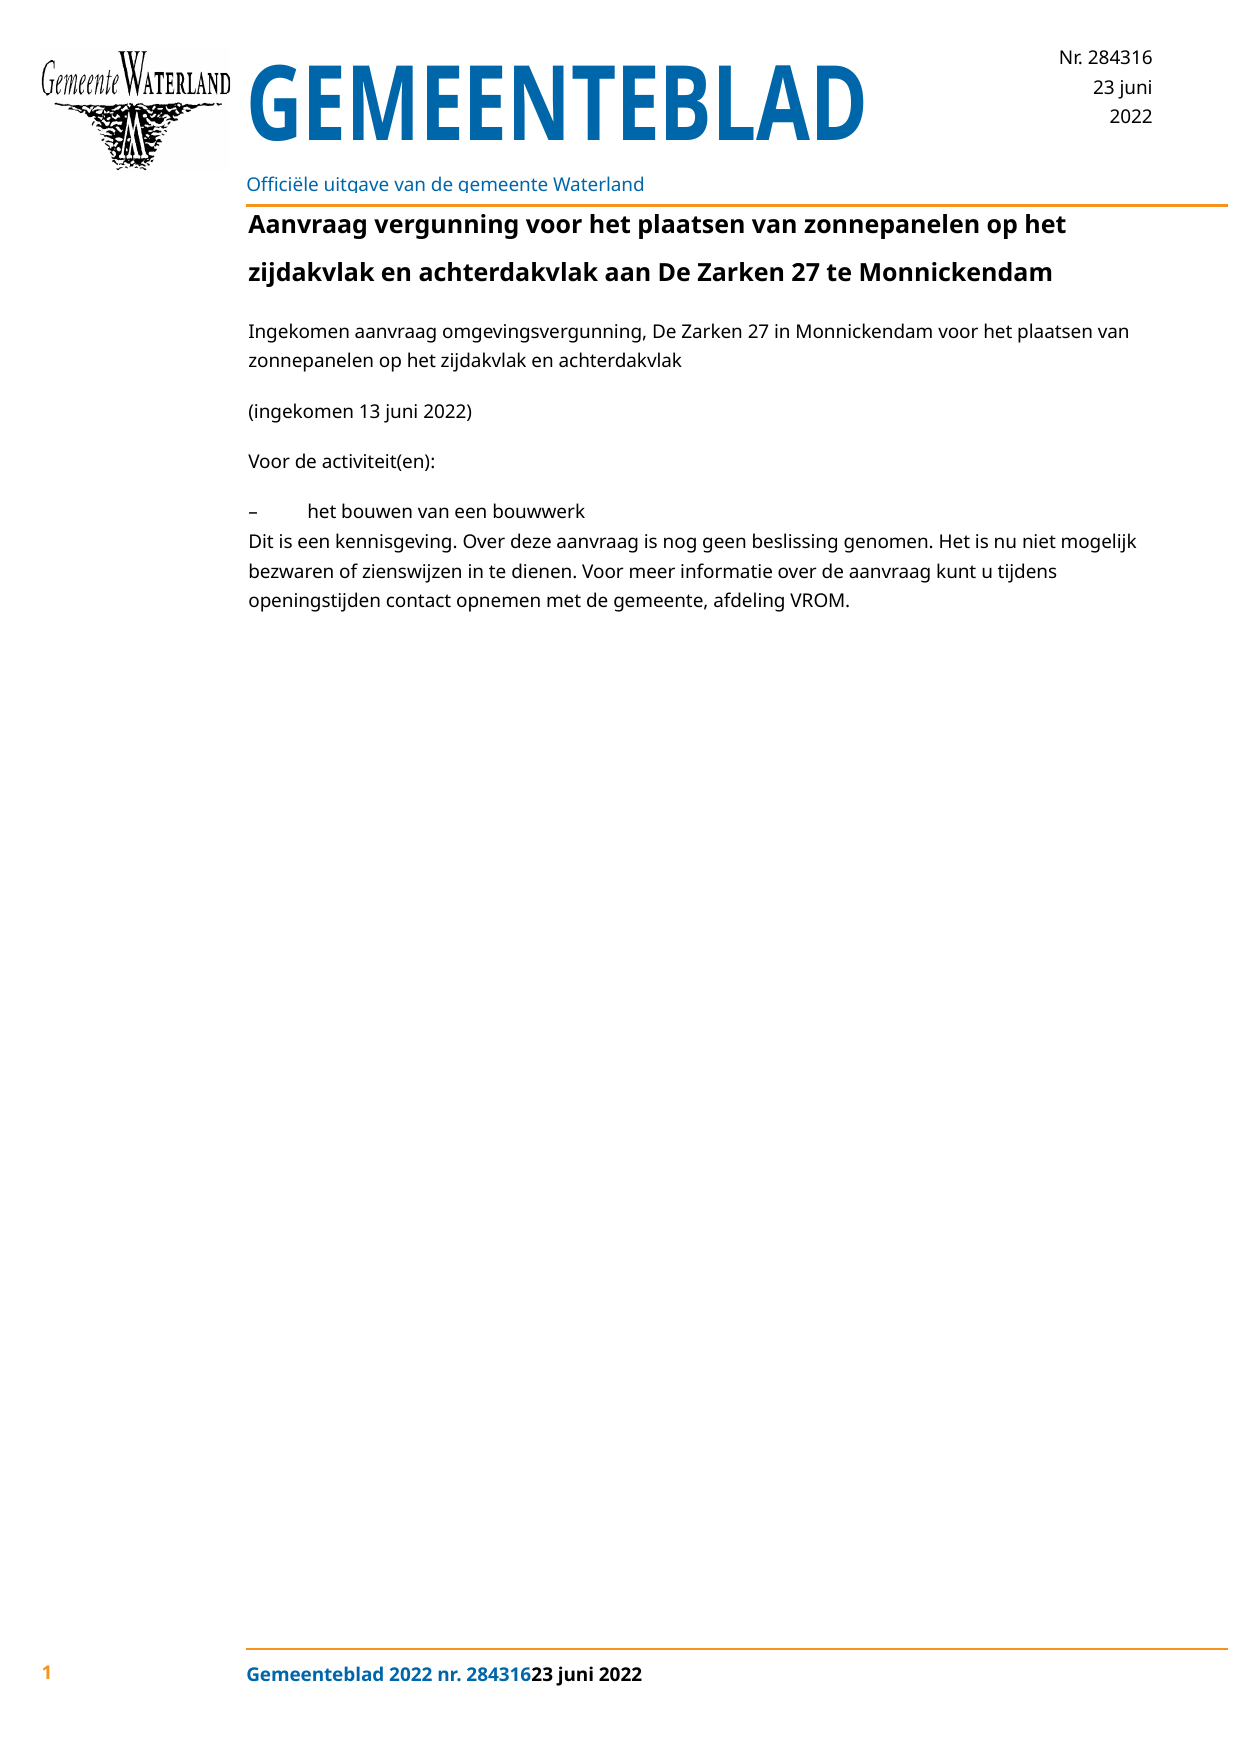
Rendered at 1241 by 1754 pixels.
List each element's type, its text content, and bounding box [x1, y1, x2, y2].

text Dit is een kennisgeving. Over deze aanvraag is nog geen beslissing genomen. Het is nu niet mogelijk bezwaren of zienswijzen in te dienen. Voor meer informatie over de aanvraag kunt u tijdens openingstijden contact opnemen met de gemeente, afdeling VROM. [248, 528, 1152, 613]
text (ingekomen 13 juni 2022) [248, 398, 1152, 424]
text Ingekomen aanvraag omgevingsvergunning, De Zarken 27 in Monnickendam voor het plaatsen van zonnepanelen op het zijdakvlak en achterdakvlak [248, 318, 1152, 373]
text Voor de activiteit(en): [248, 448, 1152, 474]
text Aanvraag vergunning voor het plaatsen van zonnepanelen op het zijdakvlak en achterdakvlak aan De Zarken 27 te Monnickendam [248, 207, 1152, 288]
picture [41, 47, 231, 172]
list het bouwen van een bouwwerk [248, 499, 1152, 524]
